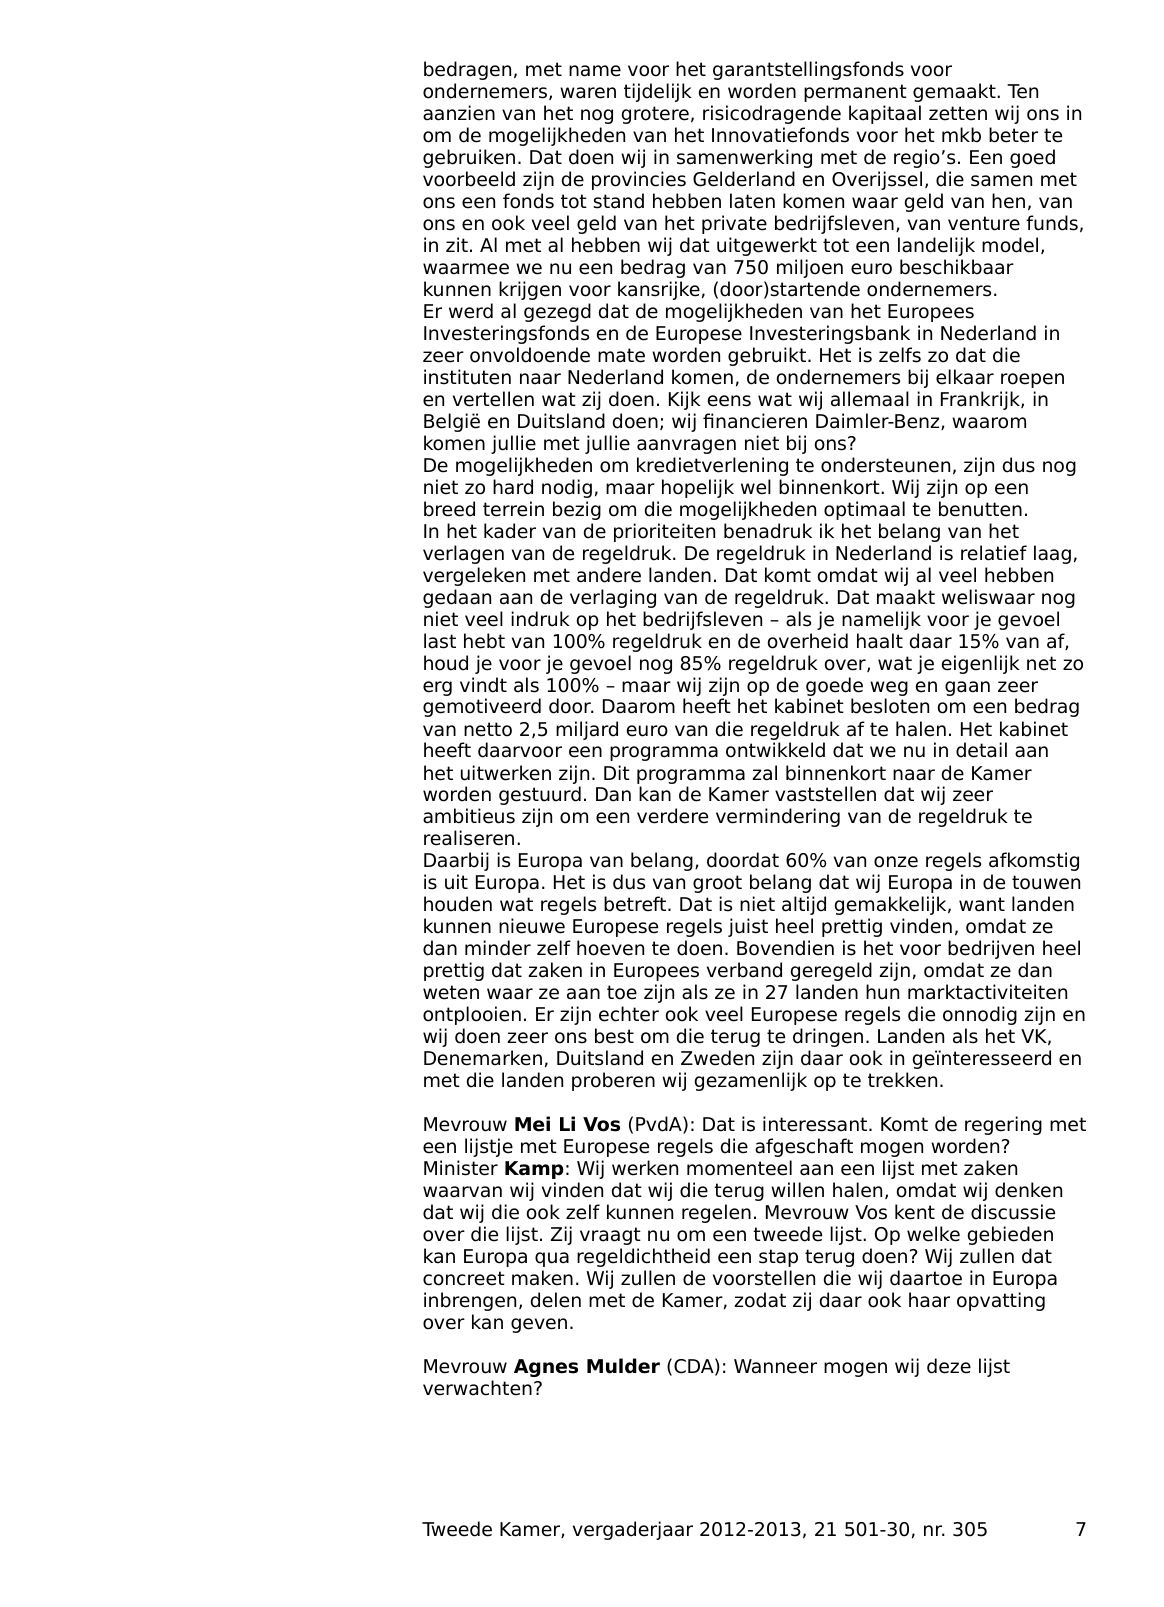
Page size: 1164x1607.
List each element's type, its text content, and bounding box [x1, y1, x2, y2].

text Minister Kamp: Wij werken momenteel aan een lijst met zaken waarvan wij vinden dat wij die terug willen halen, omdat wij denken dat wij die ook zelf kunnen regelen. Mevrouw Vos kent de discussie over die lijst. Zij vraagt nu om een tweede lijst. Op welke gebieden kan Europa qua regeldichtheid een stap terug doen? Wij zullen dat concreet maken. Wij zullen de voorstellen die wij daartoe in Europa inbrengen, delen met de Kamer, zodat zij daar ook haar opvatting over kan geven. [422, 1158, 1087, 1334]
text Mevrouw Agnes Mulder (CDA): Wanneer mogen wij deze lijst verwachten? [422, 1356, 1087, 1400]
text Mevrouw Mei Li Vos (PvdA): Dat is interessant. Komt de regering met een lijstje met Europese regels die afgeschaft mogen worden? [422, 1114, 1087, 1158]
text Er werd al gezegd dat de mogelijkheden van het Europees Investeringsfonds en de Europese Investeringsbank in Nederland in zeer onvoldoende mate worden gebruikt. Het is zelfs zo dat die instituten naar Nederland komen, de ondernemers bij elkaar roepen en vertellen wat zij doen. Kijk eens wat wij allemaal in Frankrijk, in België en Duitsland doen; wij financieren Daimler-Benz, waarom komen jullie met jullie aanvragen niet bij ons? [422, 301, 1087, 455]
text In het kader van de prioriteiten benadruk ik het belang van het verlagen van de regeldruk. De regeldruk in Nederland is relatief laag, vergeleken met andere landen. Dat komt omdat wij al veel hebben gedaan aan de verlaging van de regeldruk. Dat maakt weliswaar nog niet veel indruk op het bedrijfsleven – als je namelijk voor je gevoel last hebt van 100% regeldruk en de overheid haalt daar 15% van af, houd je voor je gevoel nog 85% regeldruk over, wat je eigenlijk net zo erg vindt als 100% – maar wij zijn op de goede weg en gaan zeer gemotiveerd door. Daarom heeft het kabinet besloten om een bedrag van netto 2,5 miljard euro van die regeldruk af te halen. Het kabinet heeft daarvoor een programma ontwikkeld dat we nu in detail aan het uitwerken zijn. Dit programma zal binnenkort naar de Kamer worden gestuurd. Dan kan de Kamer vaststellen dat wij zeer ambitieus zijn om een verdere vermindering van de regeldruk te realiseren. [422, 521, 1087, 850]
text De mogelijkheden om kredietverlening te ondersteunen, zijn dus nog niet zo hard nodig, maar hopelijk wel binnenkort. Wij zijn op een breed terrein bezig om die mogelijkheden optimaal te benutten. [422, 455, 1087, 521]
text bedragen, met name voor het garantstellingsfonds voor ondernemers, waren tijdelijk en worden permanent gemaakt. Ten aanzien van het nog grotere, risicodragende kapitaal zetten wij ons in om de mogelijkheden van het Innovatiefonds voor het mkb beter te gebruiken. Dat doen wij in samenwerking met de regio’s. Een goed voorbeeld zijn de provincies Gelderland en Overijssel, die samen met ons een fonds tot stand hebben laten komen waar geld van hen, van ons en ook veel geld van het private bedrijfsleven, van venture funds, in zit. Al met al hebben wij dat uitgewerkt tot een landelijk model, waarmee we nu een bedrag van 750 miljoen euro beschikbaar kunnen krijgen voor kansrijke, (door)startende ondernemers. [422, 59, 1087, 301]
text Daarbij is Europa van belang, doordat 60% van onze regels afkomstig is uit Europa. Het is dus van groot belang dat wij Europa in de touwen houden wat regels betreft. Dat is niet altijd gemakkelijk, want landen kunnen nieuwe Europese regels juist heel prettig vinden, omdat ze dan minder zelf hoeven te doen. Bovendien is het voor bedrijven heel prettig dat zaken in Europees verband geregeld zijn, omdat ze dan weten waar ze aan toe zijn als ze in 27 landen hun marktactiviteiten ontplooien. Er zijn echter ook veel Europese regels die onnodig zijn en wij doen zeer ons best om die terug te dringen. Landen als het VK, Denemarken, Duitsland en Zweden zijn daar ook in geïnteresseerd en met die landen proberen wij gezamenlijk op te trekken. [422, 850, 1087, 1092]
